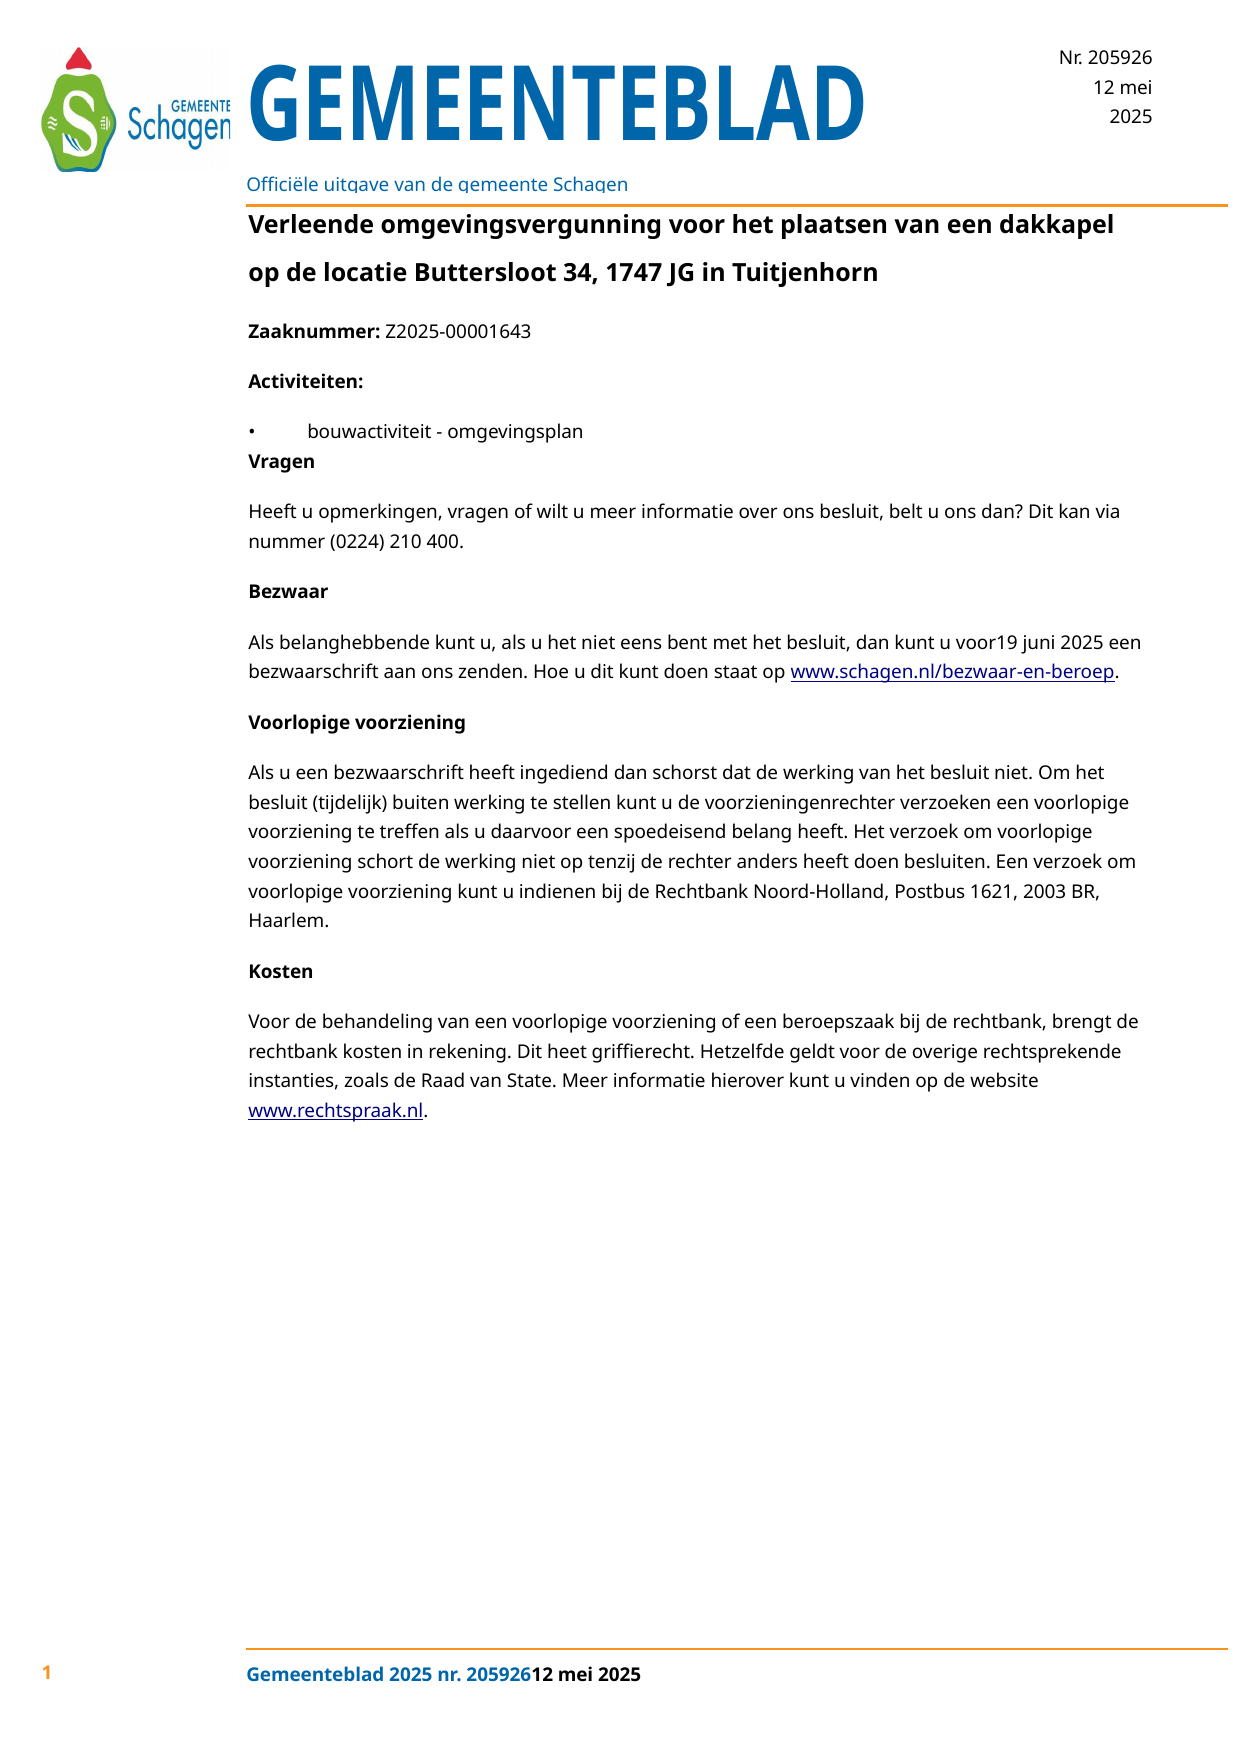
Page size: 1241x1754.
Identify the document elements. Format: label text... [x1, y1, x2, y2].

picture [41, 47, 231, 172]
text Vragen [248, 448, 1152, 474]
text Voorlopige voorziening [248, 709, 1152, 735]
text Zaaknummer: Z2025-00001643 [248, 318, 1152, 344]
text Activiteiten: [248, 368, 1152, 394]
text Heeft u opmerkingen, vragen of wilt u meer informatie over ons besluit, belt u ons dan? Dit kan via nummer (0224) 210 400. [248, 499, 1152, 554]
text Als u een bezwaarschrift heeft ingediend dan schorst dat de werking van het besluit niet. Om het besluit (tijdelijk) buiten werking te stellen kunt u de voorzieningenrechter verzoeken een voorlopige voorziening te treffen als u daarvoor een spoedeisend belang heeft. Het verzoek om voorlopige voorziening schort de werking niet op tenzij de rechter anders heeft doen besluiten. Een verzoek om voorlopige voorziening kunt u indienen bij de Rechtbank Noord-Holland, Postbus 1621, 2003 BR, Haarlem. [248, 759, 1152, 933]
list bouwactiviteit - omgevingsplan [248, 419, 1152, 444]
text Verleende omgevingsvergunning voor het plaatsen van een dakkapel op de locatie Buttersloot 34, 1747 JG in Tuitjenhorn [248, 207, 1152, 288]
text Kosten [248, 958, 1152, 984]
text Bezwaar [248, 579, 1152, 604]
text Voor de behandeling van een voorlopige voorziening of een beroepszaak bij de rechtbank, brengt de rechtbank kosten in rekening. Dit heet griffierecht. Hetzelfde geldt voor de overige rechtsprekende instanties, zoals de Raad van State. Meer informatie hierover kunt u vinden op de website www.rechtspraak.nl. [248, 1008, 1152, 1123]
text Als belanghebbende kunt u, als u het niet eens bent met het besluit, dan kunt u voor19 juni 2025 een bezwaarschrift aan ons zenden. Hoe u dit kunt doen staat op www.schagen.nl/bezwaar-en-beroep. [248, 629, 1152, 684]
